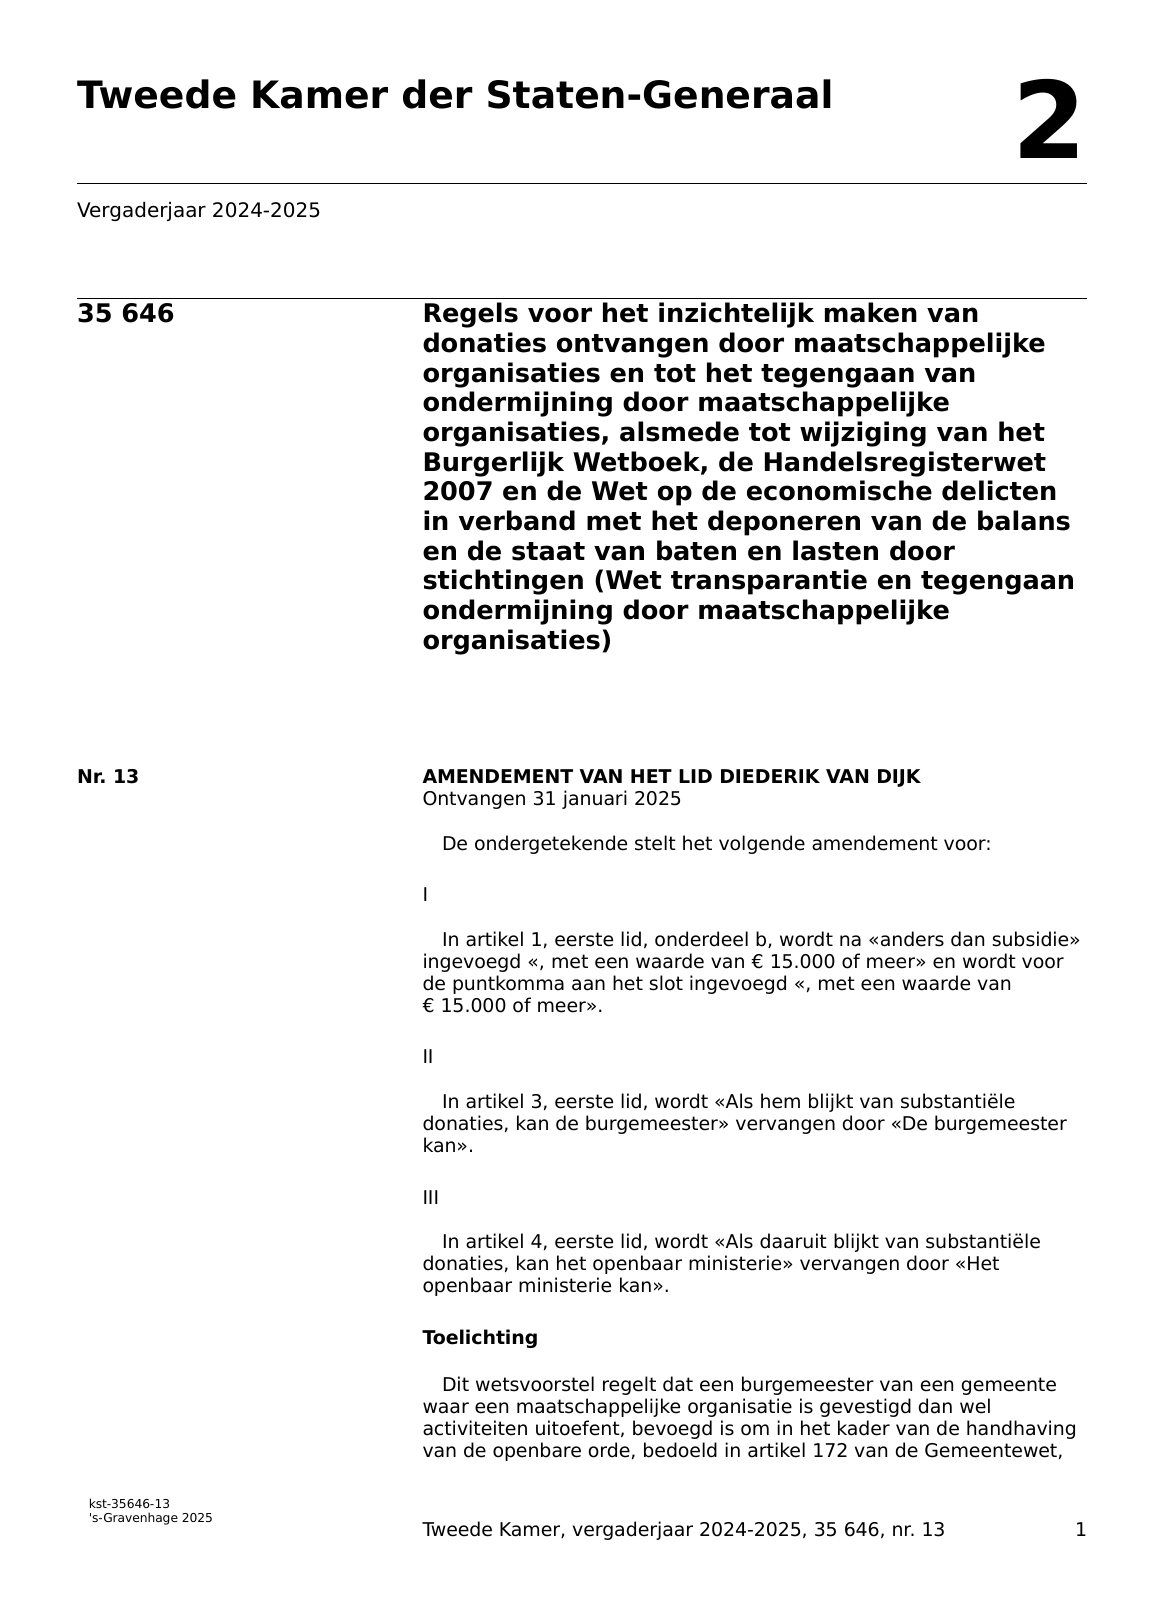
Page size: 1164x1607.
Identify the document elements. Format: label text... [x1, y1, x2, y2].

text In artikel 1, eerste lid, onderdeel b, wordt na «anders dan subsidie» ingevoegd «, met een waarde van € 15.000 of meer» en wordt voor de puntkomma aan het slot ingevoegd «, met een waarde van € 15.000 of meer». [422, 928, 1087, 1016]
text In artikel 4, eerste lid, wordt «Als daaruit blijkt van substantiële donaties, kan het openbaar ministerie» vervangen door «Het openbaar ministerie kan». [422, 1231, 1087, 1297]
subtitle Nr. 13 AMENDEMENT VAN HET LID DIEDERIK VAN DIJK [77, 766, 1087, 788]
subtitle III [422, 1187, 1087, 1208]
subtitle 35 646 Regels voor het inzichtelijk maken van donaties ontvangen door maatschappelijke organisaties en tot het tegengaan van ondermijning door maatschappelijke organisaties, alsmede tot wijziging van het Burgerlijk Wetboek, de Handelsregisterwet 2007 en de Wet op de economische delicten in verband met het deponeren van de balans en de staat van baten en lasten door stichtingen (Wet transparantie en tegengaan ondermijning door maatschappelijke organisaties) [77, 299, 1087, 655]
table_cell Vergaderjaar 2024-2025 [77, 184, 1087, 298]
text In artikel 3, eerste lid, wordt «Als hem blijkt van substantiële donaties, kan de burgemeester» vervangen door «De burgemeester kan». [422, 1091, 1087, 1157]
table_header 2 [886, 59, 1087, 183]
text De ondergetekende stelt het volgende amendement voor: [422, 832, 1087, 854]
subtitle I [422, 884, 1087, 906]
table_header Tweede Kamer der Staten-Generaal [77, 59, 886, 183]
subtitle II [422, 1046, 1087, 1068]
text kst-35646-13 [88, 1497, 323, 1511]
text Ontvangen 31 januari 2025 [422, 788, 1087, 810]
text Dit wetsvoorstel regelt dat een burgemeester van een gemeente waar een maatschappelijke organisatie is gevestigd dan wel activiteiten uitoefent, bevoegd is om in het kader van de handhaving van de openbare orde, bedoeld in artikel 172 van de Gemeentewet, [422, 1374, 1087, 1462]
subtitle Toelichting [422, 1327, 1087, 1349]
text 's-Gravenhage 2025 [88, 1511, 323, 1525]
